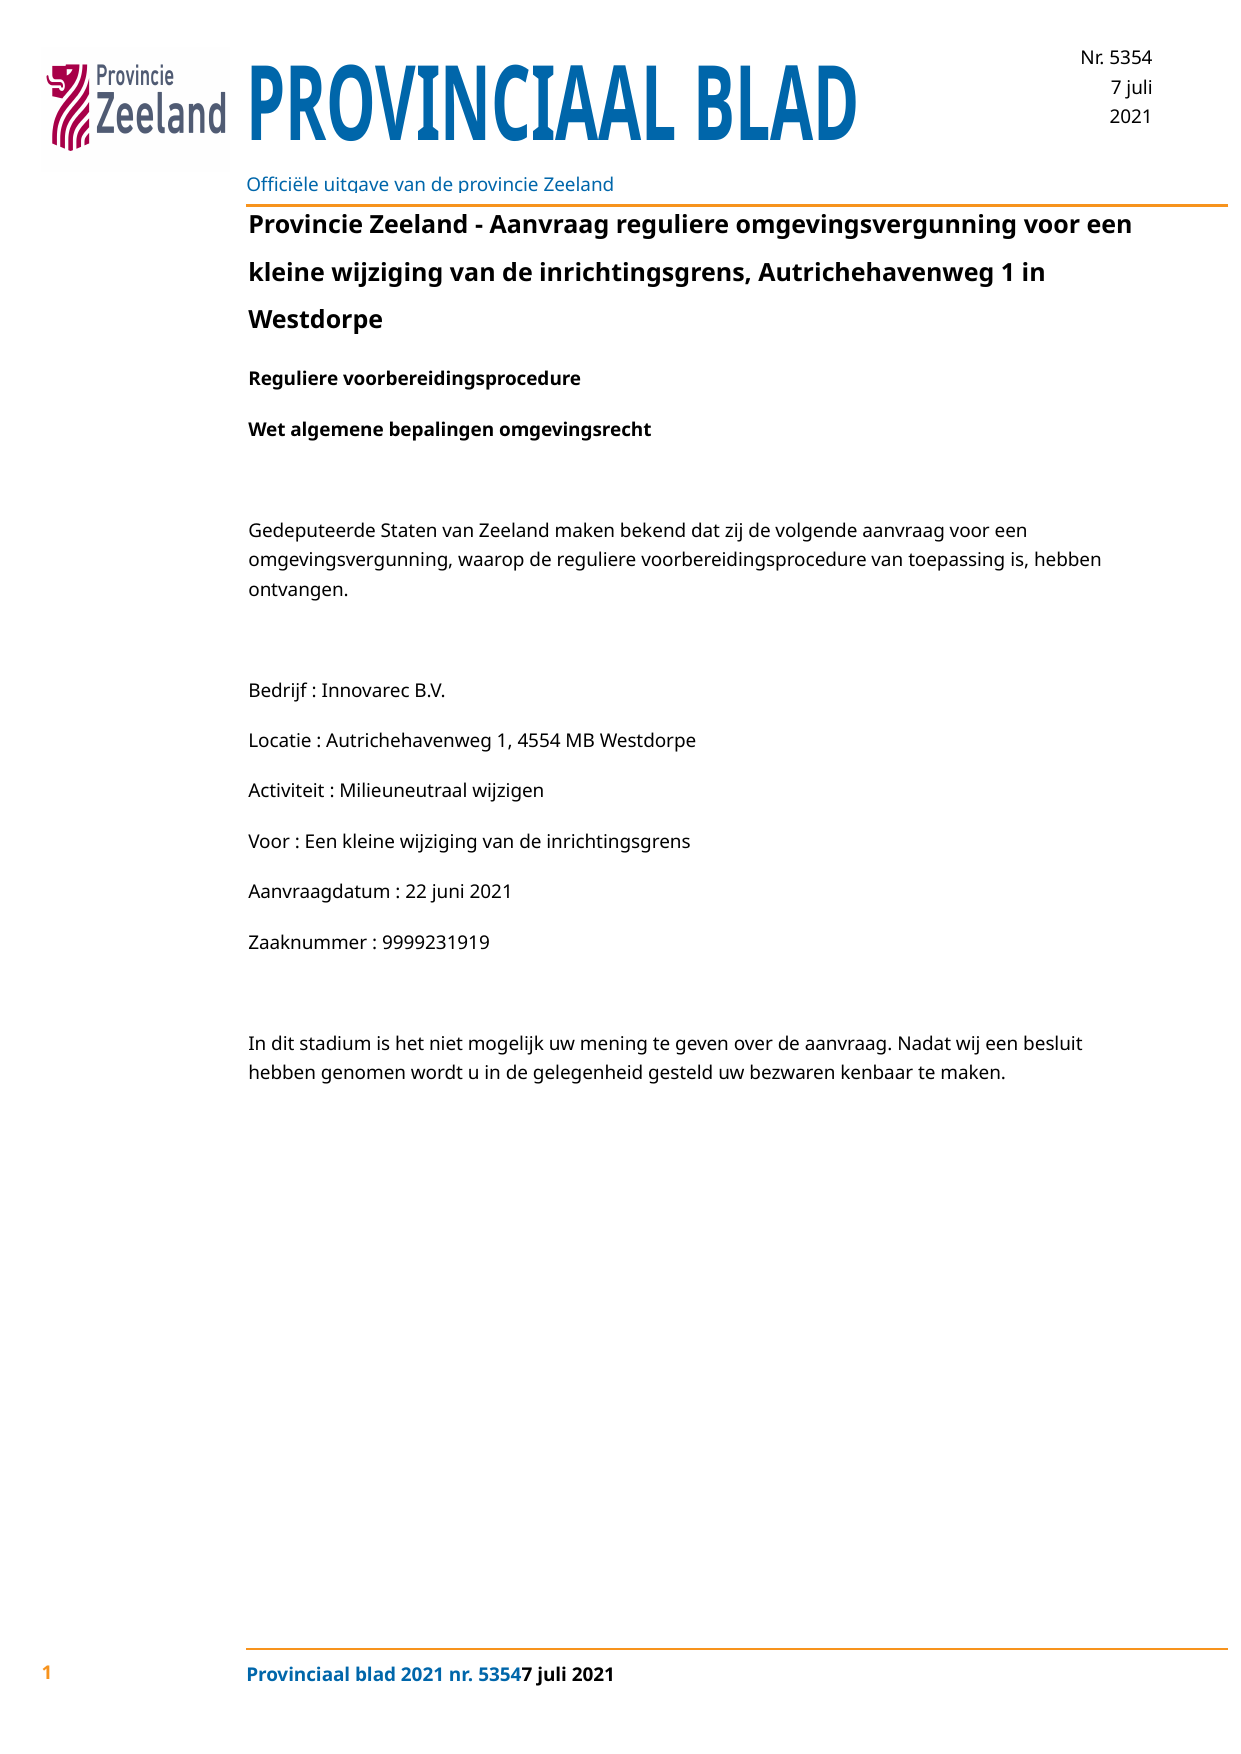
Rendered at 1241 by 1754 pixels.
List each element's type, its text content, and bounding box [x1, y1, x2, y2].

text Activiteit : Milieuneutraal wijzigen [248, 778, 1152, 803]
picture [41, 47, 231, 172]
text Voor : Een kleine wijziging van de inrichtingsgrens [248, 828, 1152, 854]
text Wet algemene bepalingen omgevingsrecht [248, 416, 1152, 442]
text Locatie : Autrichehavenweg 1, 4554 MB Westdorpe [248, 727, 1152, 753]
text Bedrijf : Innovarec B.V. [248, 677, 1152, 702]
text Reguliere voorbereidingsprocedure [248, 366, 1152, 391]
text Zaaknummer : 9999231919 [248, 929, 1152, 954]
text Aanvraagdatum : 22 juni 2021 [248, 878, 1152, 904]
text In dit stadium is het niet mogelijk uw mening te geven over de aanvraag. Nadat wij een besluit hebben genomen wordt u in de gelegenheid gesteld uw bezwaren kenbaar te maken. [248, 1030, 1152, 1085]
text Gedeputeerde Staten van Zeeland maken bekend dat zij de volgende aanvraag voor een omgevingsvergunning, waarop de reguliere voorbereidingsprocedure van toepassing is, hebben ontvangen. [248, 517, 1152, 602]
text Provincie Zeeland - Aanvraag reguliere omgevingsvergunning voor een kleine wijziging van de inrichtingsgrens, Autrichehavenweg 1 in Westdorpe [248, 207, 1152, 336]
